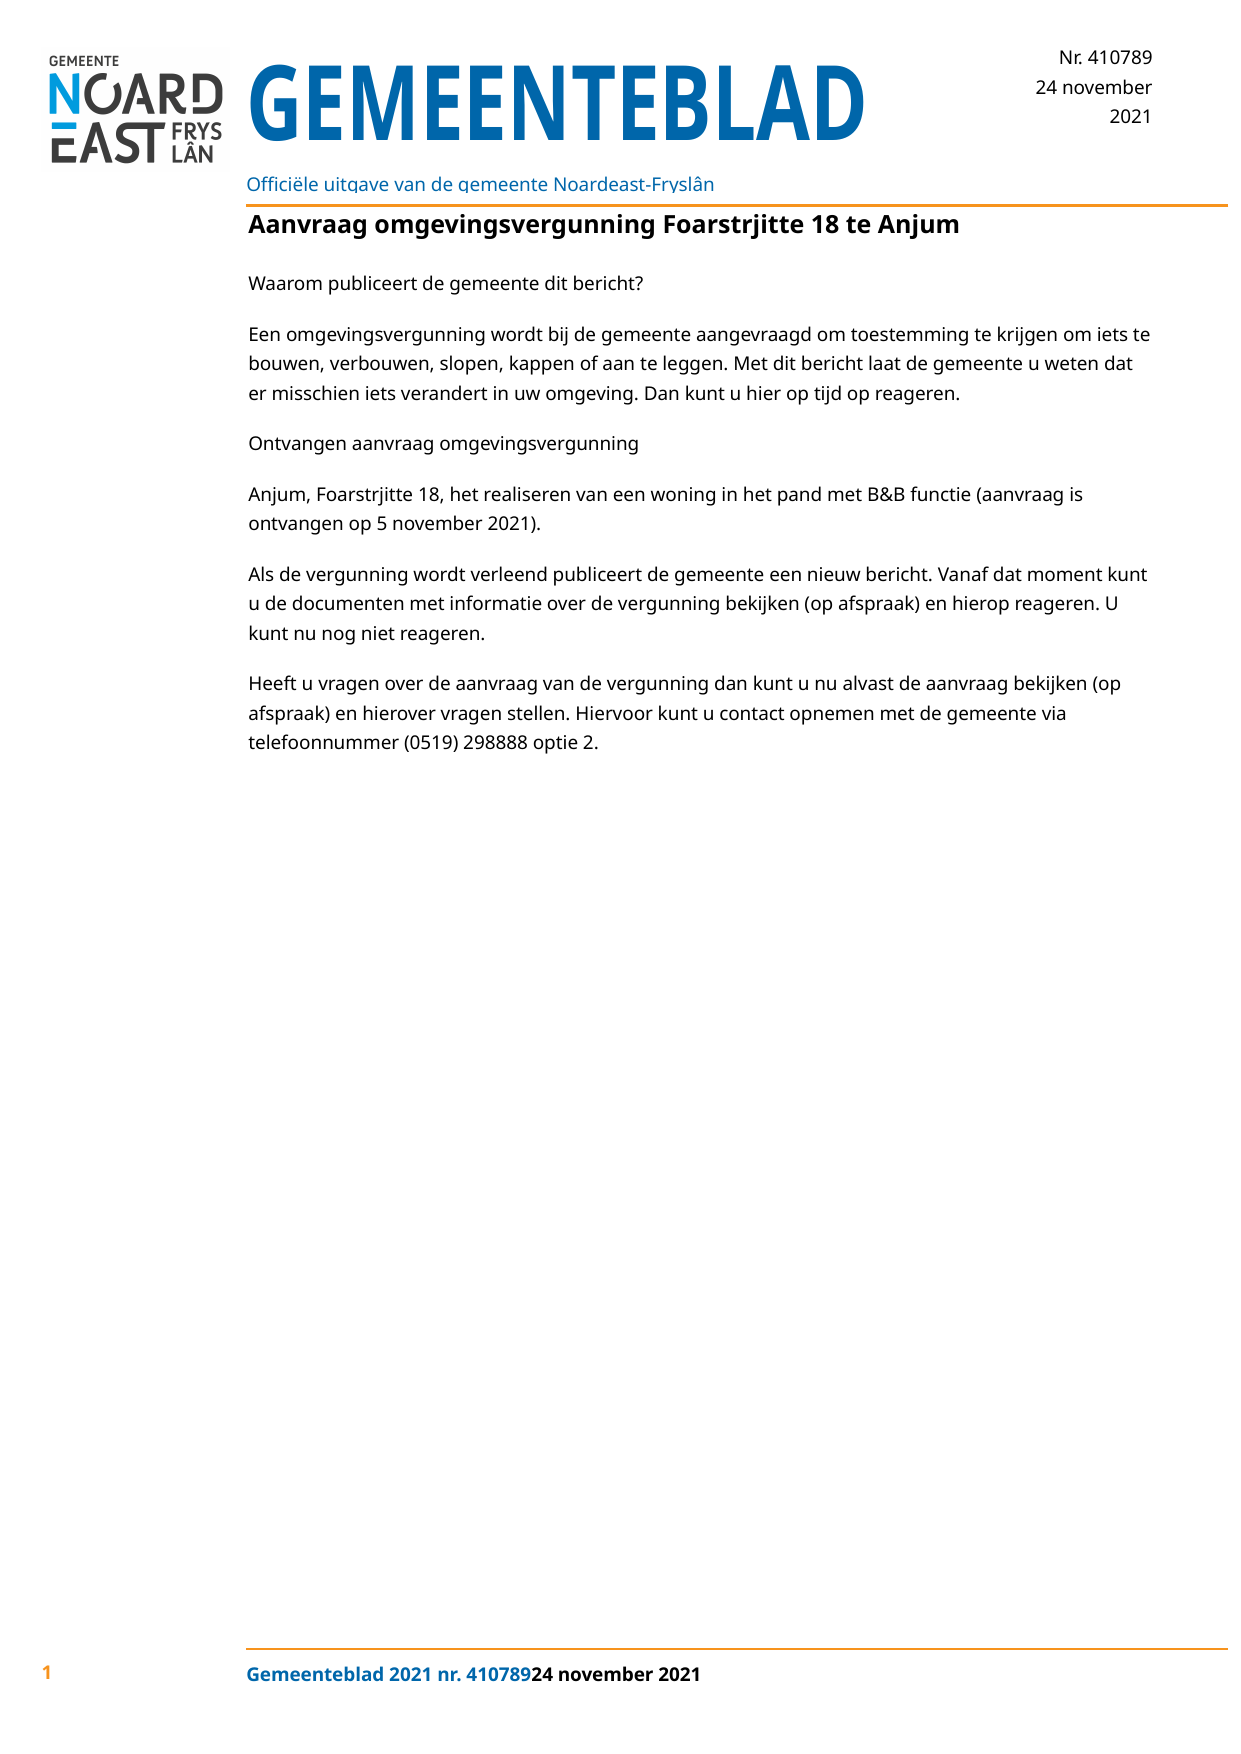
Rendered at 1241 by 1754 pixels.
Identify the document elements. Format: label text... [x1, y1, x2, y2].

text Een omgevingsvergunning wordt bij de gemeente aangevraagd om toestemming te krijgen om iets te bouwen, verbouwen, slopen, kappen of aan te leggen. Met dit bericht laat de gemeente u weten dat er misschien iets verandert in uw omgeving. Dan kunt u hier op tijd op reageren. [248, 321, 1152, 406]
text Aanvraag omgevingsvergunning Foarstrjitte 18 te Anjum [248, 207, 1152, 241]
text Ontvangen aanvraag omgevingsvergunning [248, 430, 1152, 456]
picture [41, 47, 231, 172]
text Heeft u vragen over de aanvraag van de vergunning dan kunt u nu alvast de aanvraag bekijken (op afspraak) en hierover vragen stellen. Hiervoor kunt u contact opnemen met de gemeente via telefoonnummer (0519) 298888 optie 2. [248, 670, 1152, 755]
text Als de vergunning wordt verleend publiceert de gemeente een nieuw bericht. Vanaf dat moment kunt u de documenten met informatie over de vergunning bekijken (op afspraak) en hierop reageren. U kunt nu nog niet reageren. [248, 561, 1152, 646]
text Waarom publiceert de gemeente dit bericht? [248, 270, 1152, 296]
text Anjum, Foarstrjitte 18, het realiseren van een woning in het pand met B&B functie (aanvraag is ontvangen op 5 november 2021). [248, 481, 1152, 536]
